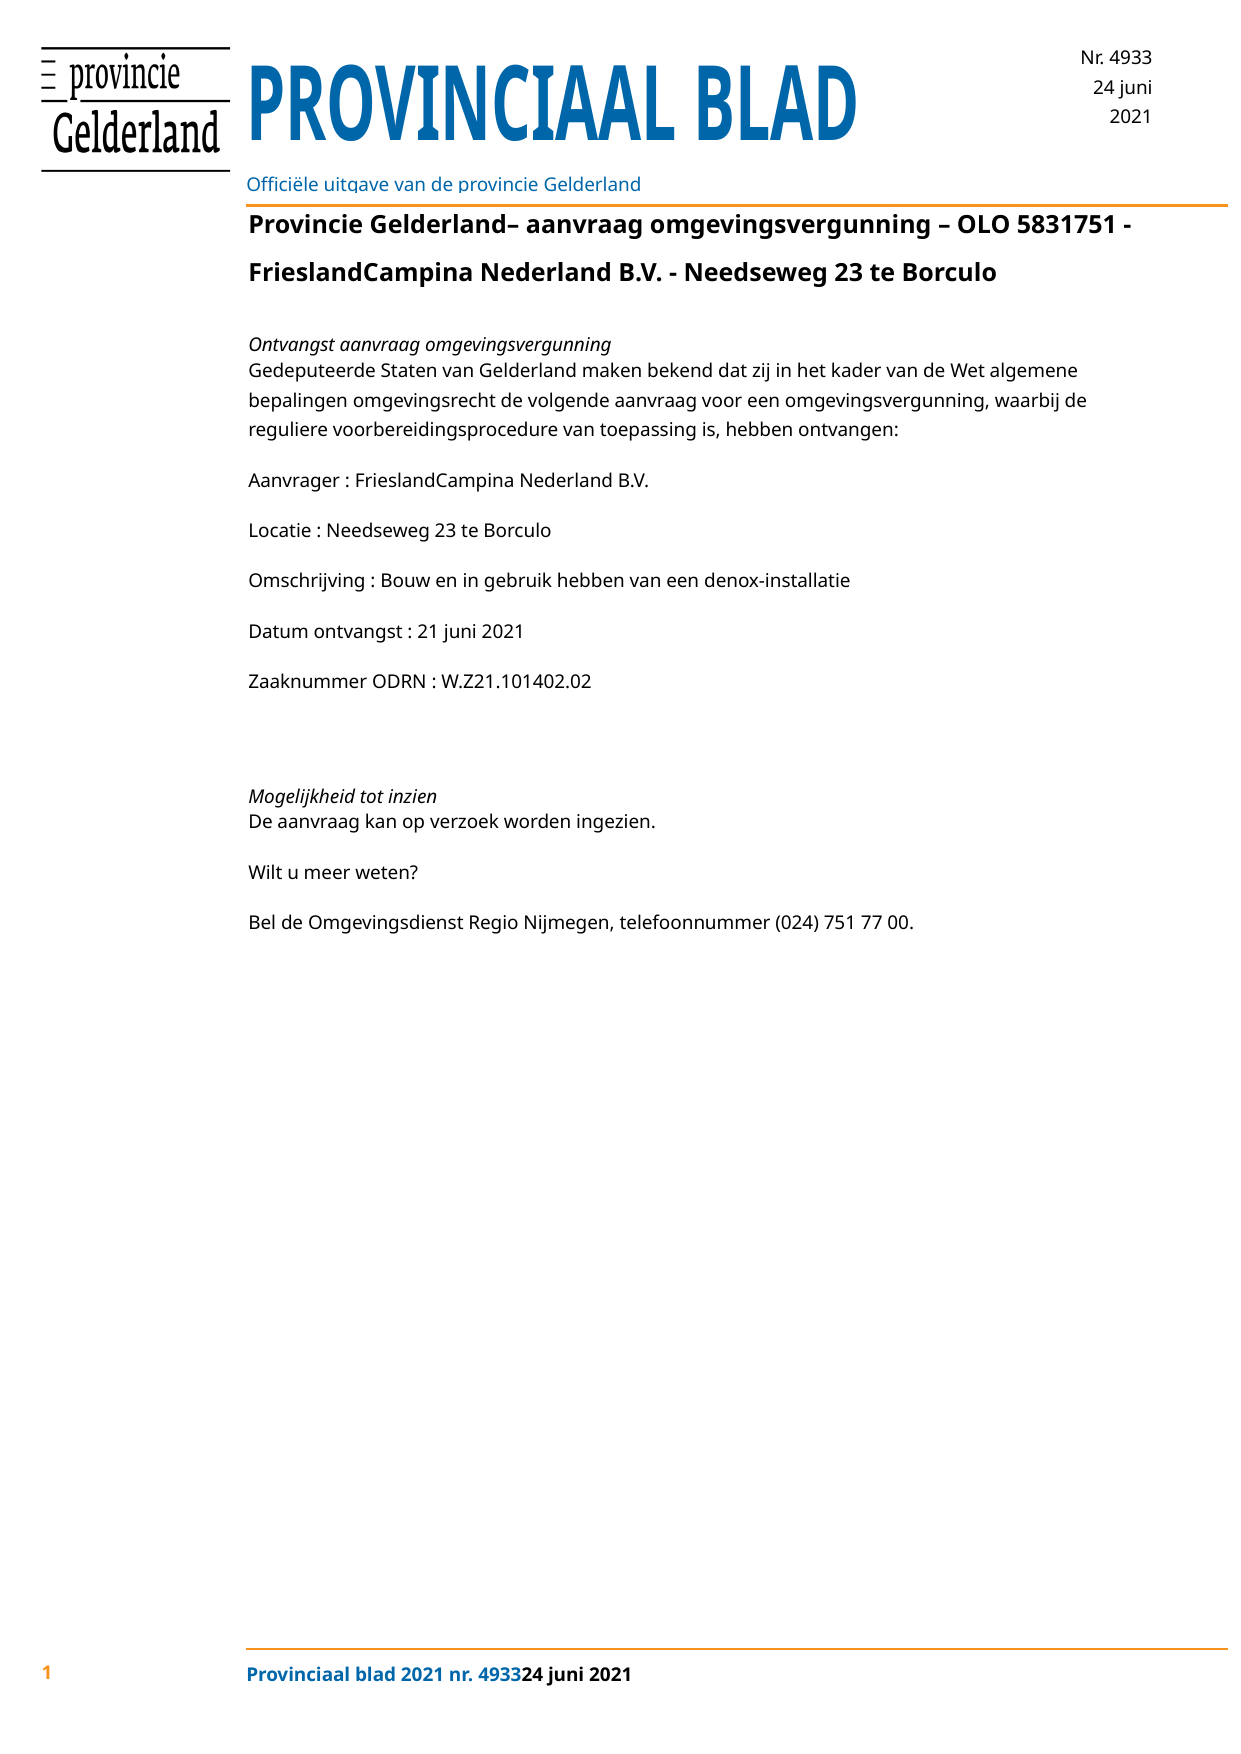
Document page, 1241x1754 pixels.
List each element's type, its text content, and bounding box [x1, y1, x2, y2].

text Omschrijving : Bouw en in gebruik hebben van een denox-installatie [248, 568, 1152, 593]
text Zaaknummer ODRN : W.Z21.101402.02 [248, 668, 1152, 694]
picture [41, 47, 231, 172]
text Wilt u meer weten? [248, 859, 1152, 885]
text Gedeputeerde Staten van Gelderland maken bekend dat zij in het kader van de Wet algemene bepalingen omgevingsrecht de volgende aanvraag voor een omgevingsvergunning, waarbij de reguliere voorbereidingsprocedure van toepassing is, hebben ontvangen: [248, 357, 1152, 442]
text Locatie : Needseweg 23 te Borculo [248, 517, 1152, 543]
text Mogelijkheid tot inzien [248, 783, 1152, 808]
text Provincie Gelderland– aanvraag omgevingsvergunning – OLO 5831751 - FrieslandCampina Nederland B.V. - Needseweg 23 te Borculo [248, 207, 1152, 288]
text Bel de Omgevingsdienst Regio Nijmegen, telefoonnummer (024) 751 77 00. [248, 909, 1152, 935]
text De aanvraag kan op verzoek worden ingezien. [248, 808, 1152, 834]
text Datum ontvangst : 21 juni 2021 [248, 618, 1152, 644]
text Ontvangst aanvraag omgevingsvergunning [248, 331, 1152, 357]
text Aanvrager : FrieslandCampina Nederland B.V. [248, 467, 1152, 492]
